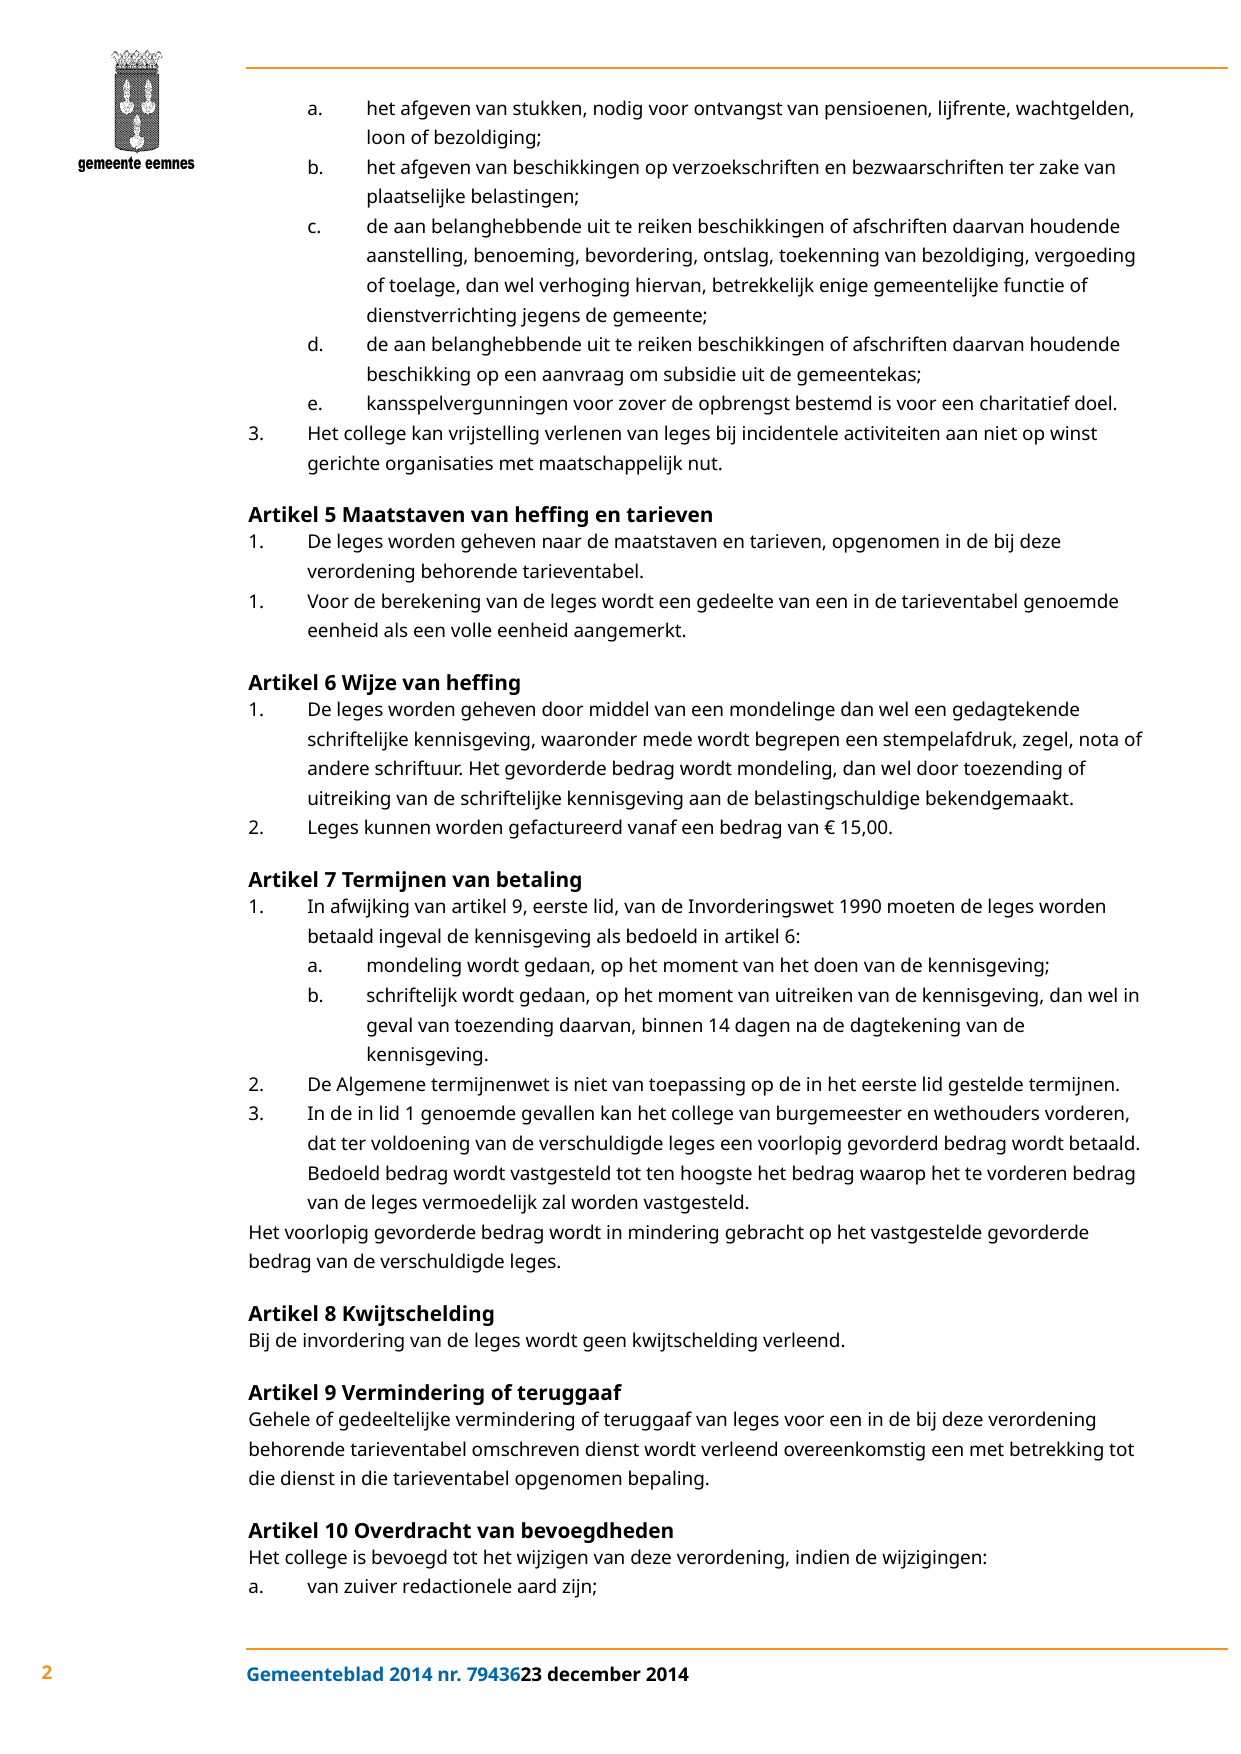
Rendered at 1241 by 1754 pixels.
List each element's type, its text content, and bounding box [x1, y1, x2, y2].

text Bij de invordering van de leges wordt geen kwijtschelding verleend. [248, 1327, 1152, 1353]
text Artikel 8 Kwijtschelding [248, 1299, 1152, 1327]
list Het college kan vrijstelling verlenen van leges bij incidentele activiteiten aan niet op winst gerichte organisaties met maatschappelijk nut. [248, 420, 1152, 476]
list De Algemene termijnenwet is niet van toepassing op de in het eerste lid gestelde termijnen. [248, 1071, 1152, 1097]
list mondeling wordt gedaan, op het moment van het doen van de kennisgeving; [307, 953, 1152, 978]
list In afwijking van artikel 9, eerste lid, van de Invorderingswet 1990 moeten de leges worden betaald ingeval de kennisgeving als bedoeld in artikel 6: [248, 893, 1152, 949]
list de aan belanghebbende uit te reiken beschikkingen of afschriften daarvan houdende aanstelling, benoeming, bevordering, ontslag, toekenning van bezoldiging, vergoeding of toelage, dan wel verhoging hiervan, betrekkelijk enige gemeentelijke functie of dienstverrichting jegens de gemeente; [307, 213, 1152, 328]
list van zuiver redactionele aard zijn; [248, 1574, 1152, 1599]
list het afgeven van beschikkingen op verzoekschriften en bezwaarschriften ter zake van plaatselijke belastingen; [307, 154, 1152, 209]
text Het voorlopig gevorderde bedrag wordt in mindering gebracht op het vastgestelde gevorderde bedrag van de verschuldigde leges. [248, 1219, 1152, 1274]
list In de in lid 1 genoemde gevallen kan het college van burgemeester en wethouders vorderen, dat ter voldoening van de verschuldigde leges een voorlopig gevorderd bedrag wordt betaald. Bedoeld bedrag wordt vastgesteld tot ten hoogste het bedrag waarop het te vorderen bedrag van de leges vermoedelijk zal worden vastgesteld. [248, 1101, 1152, 1215]
text Artikel 9 Vermindering of teruggaaf [248, 1378, 1152, 1406]
text Artikel 6 Wijze van heffing [248, 668, 1152, 696]
picture [41, 47, 231, 172]
text Gehele of gedeeltelijke vermindering of teruggaaf van leges voor een in de bij deze verordening behorende tarieventabel omschreven dienst wordt verleend overeenkomstig een met betrekking tot die dienst in die tarieventabel opgenomen bepaling. [248, 1406, 1152, 1491]
text Artikel 10 Overdracht van bevoegdheden [248, 1516, 1152, 1544]
list De leges worden geheven door middel van een mondelinge dan wel een gedagtekende schriftelijke kennisgeving, waaronder mede wordt begrepen een stempelafdruk, zegel, nota of andere schriftuur. Het gevorderde bedrag wordt mondeling, dan wel door toezending of uitreiking van de schriftelijke kennisgeving aan de belastingschuldige bekendgemaakt. [248, 696, 1152, 811]
list kansspelvergunningen voor zover de opbrengst bestemd is voor een charitatief doel. [307, 391, 1152, 416]
text Artikel 7 Termijnen van betaling [248, 865, 1152, 893]
list De leges worden geheven naar de maatstaven en tarieven, opgenomen in de bij deze verordening behorende tarieventabel. [248, 529, 1152, 584]
list het afgeven van stukken, nodig voor ontvangst van pensioenen, lijfrente, wachtgelden, loon of bezoldiging; [307, 95, 1152, 150]
text Artikel 5 Maatstaven van heffing en tarieven [248, 500, 1152, 529]
list schriftelijk wordt gedaan, op het moment van uitreiken van de kennisgeving, dan wel in geval van toezending daarvan, binnen 14 dagen na de dagtekening van de kennisgeving. [307, 982, 1152, 1067]
text Het college is bevoegd tot het wijzigen van deze verordening, indien de wijzigingen: [248, 1544, 1152, 1570]
list Voor de berekening van de leges wordt een gedeelte van een in de tarieventabel genoemde eenheid als een volle eenheid aangemerkt. [248, 588, 1152, 643]
list Leges kunnen worden gefactureerd vanaf een bedrag van € 15,00. [248, 814, 1152, 840]
list de aan belanghebbende uit te reiken beschikkingen of afschriften daarvan houdende beschikking op een aanvraag om subsidie uit de gemeentekas; [307, 331, 1152, 387]
